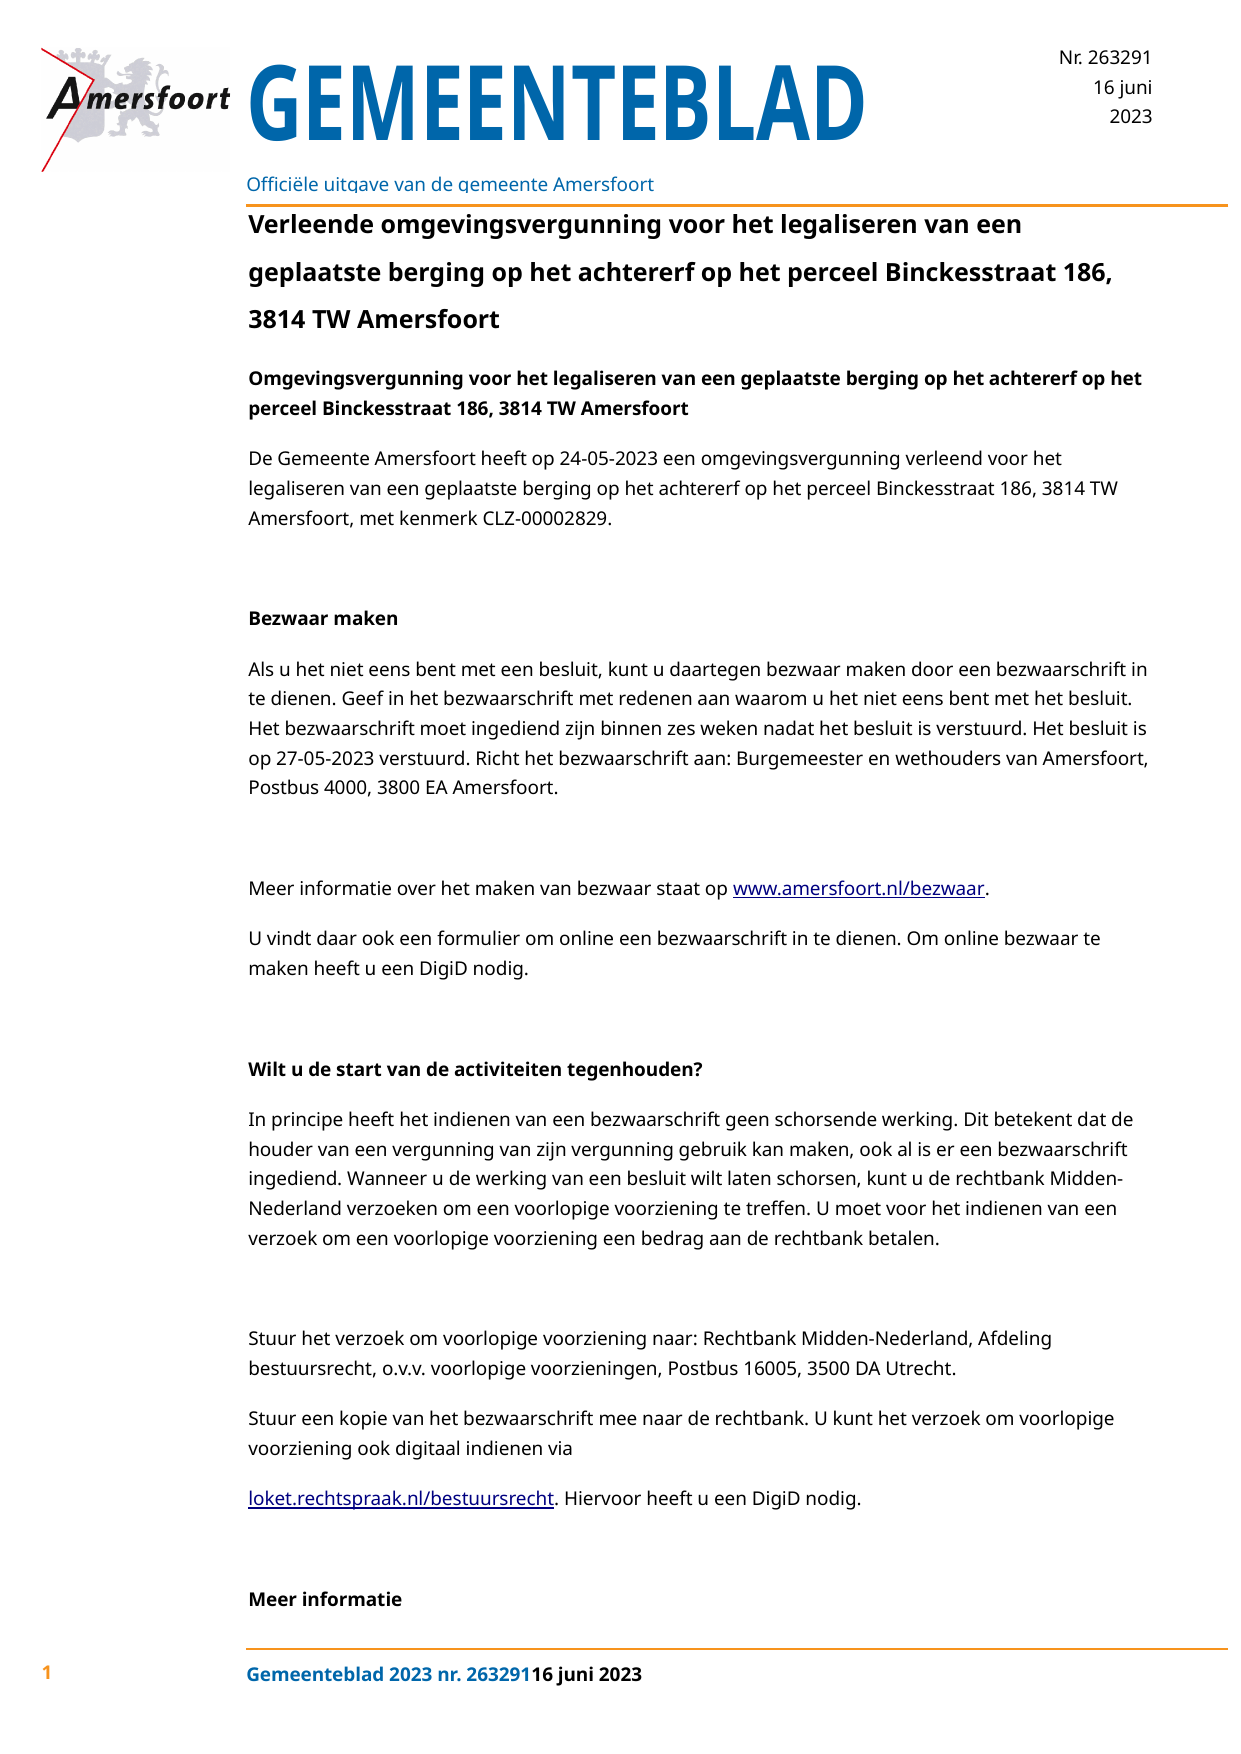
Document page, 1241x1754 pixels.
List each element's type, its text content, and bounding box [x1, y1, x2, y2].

text Stuur het verzoek om voorlopige voorziening naar: Rechtbank Midden-Nederland, Afdeling bestuursrecht, o.v.v. voorlopige voorzieningen, Postbus 16005, 3500 DA Utrecht. [248, 1326, 1152, 1381]
text U vindt daar ook een formulier om online een bezwaarschrift in te dienen. Om online bezwaar te maken heeft u een DigiD nodig. [248, 926, 1152, 981]
text In principe heeft het indienen van een bezwaarschrift geen schorsende werking. Dit betekent dat de houder van een vergunning van zijn vergunning gebruik kan maken, ook al is er een bezwaarschrift ingediend. Wanneer u de werking van een besluit wilt laten schorsen, kunt u de rechtbank Midden-Nederland verzoeken om een voorlopige voorziening te treffen. U moet voor het indienen van een verzoek om een voorlopige voorziening een bedrag aan de rechtbank betalen. [248, 1106, 1152, 1250]
text Meer informatie [248, 1586, 1152, 1612]
text Stuur een kopie van het bezwaarschrift mee naar de rechtbank. U kunt het verzoek om voorlopige voorziening ook digitaal indienen via [248, 1406, 1152, 1461]
picture [41, 47, 231, 172]
text Omgevingsvergunning voor het legaliseren van een geplaatste berging op het achtererf op het perceel Binckesstraat 186, 3814 TW Amersfoort [248, 366, 1152, 421]
text Bezwaar maken [248, 606, 1152, 631]
text Meer informatie over het maken van bezwaar staat op www.amersfoort.nl/bezwaar. [248, 875, 1152, 901]
text Als u het niet eens bent met een besluit, kunt u daartegen bezwaar maken door een bezwaarschrift in te dienen. Geef in het bezwaarschrift met redenen aan waarom u het niet eens bent met het besluit. Het bezwaarschrift moet ingediend zijn binnen zes weken nadat het besluit is verstuurd. Het besluit is op 27-05-2023 verstuurd. Richt het bezwaarschrift aan: Burgemeester en wethouders van Amersfoort, Postbus 4000, 3800 EA Amersfoort. [248, 656, 1152, 800]
text De Gemeente Amersfoort heeft op 24-05-2023 een omgevingsvergunning verleend voor het legaliseren van een geplaatste berging op het achtererf op het perceel Binckesstraat 186, 3814 TW Amersfoort, met kenmerk CLZ-00002829. [248, 446, 1152, 530]
text Verleende omgevingsvergunning voor het legaliseren van een geplaatste berging op het achtererf op het perceel Binckesstraat 186, 3814 TW Amersfoort [248, 207, 1152, 336]
text Wilt u de start van de activiteiten tegenhouden? [248, 1056, 1152, 1082]
text loket.rechtspraak.nl/bestuursrecht. Hiervoor heeft u een DigiD nodig. [248, 1486, 1152, 1511]
